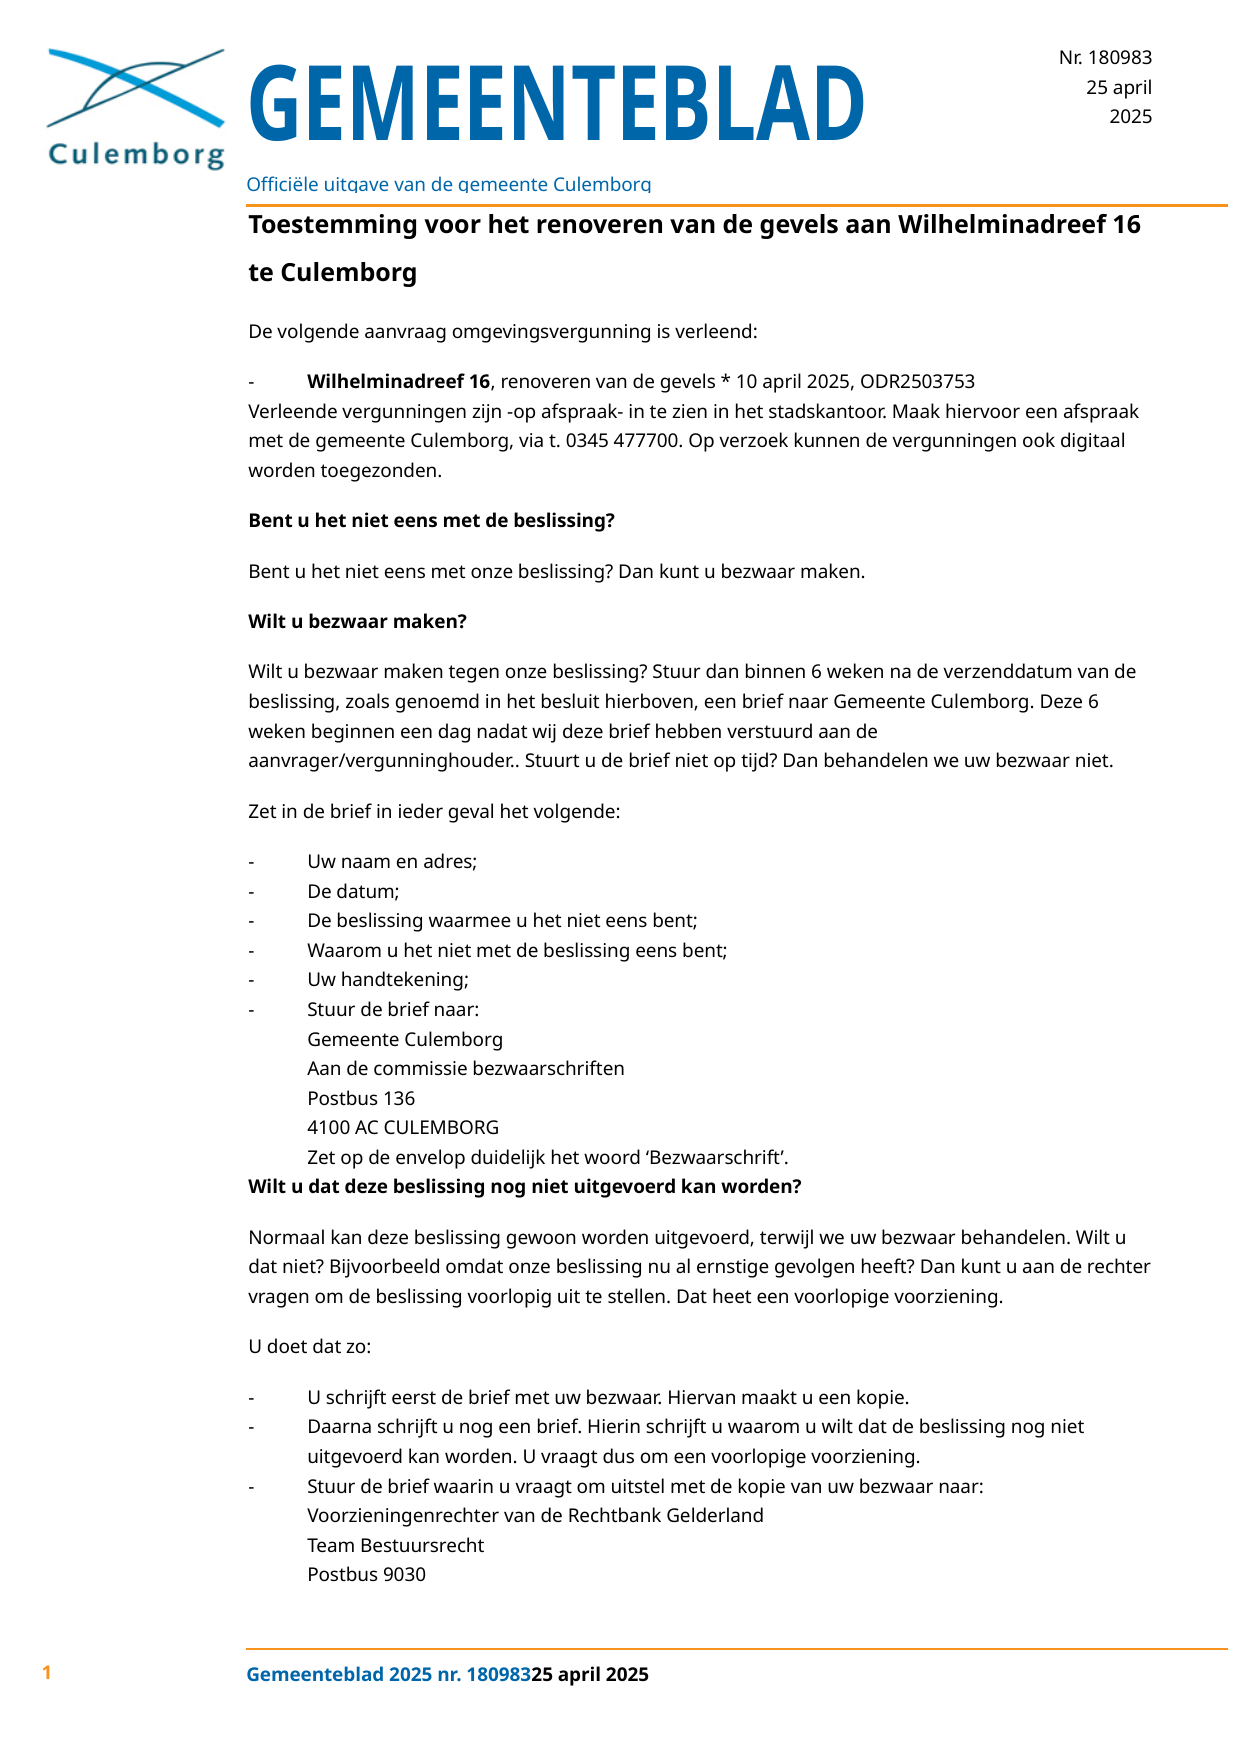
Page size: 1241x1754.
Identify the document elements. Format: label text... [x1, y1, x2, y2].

list Waarom u het niet met de beslissing eens bent; [248, 937, 1152, 963]
text Zet in de brief in ieder geval het volgende: [248, 798, 1152, 824]
list Uw naam en adres; [248, 848, 1152, 874]
list Voorzieningenrechter van de Rechtbank Gelderland [248, 1502, 1152, 1528]
text Toestemming voor het renoveren van de gevels aan Wilhelminadreef 16 te Culemborg [248, 207, 1152, 288]
list Zet op de envelop duidelijk het woord ‘Bezwaarschrift’. [248, 1144, 1152, 1170]
text U doet dat zo: [248, 1334, 1152, 1359]
list Stuur de brief naar: [248, 996, 1152, 1022]
list Stuur de brief waarin u vraagt om uitstel met de kopie van uw bezwaar naar: [248, 1473, 1152, 1499]
text Bent u het niet eens met onze beslissing? Dan kunt u bezwaar maken. [248, 558, 1152, 584]
list Aan de commissie bezwaarschriften [248, 1055, 1152, 1081]
text Wilt u dat deze beslissing nog niet uitgevoerd kan worden? [248, 1174, 1152, 1199]
text Normaal kan deze beslissing gewoon worden uitgevoerd, terwijl we uw bezwaar behandelen. Wilt u dat niet? Bijvoorbeeld omdat onze beslissing nu al ernstige gevolgen heeft? Dan kunt u aan de rechter vragen om de beslissing voorlopig uit te stellen. Dat heet een voorlopige voorziening. [248, 1224, 1152, 1309]
list Postbus 136 [248, 1085, 1152, 1111]
text Verleende vergunningen zijn -op afspraak- in te zien in het stadskantoor. Maak hiervoor een afspraak met de gemeente Culemborg, via t. 0345 477700. Op verzoek kunnen de vergunningen ook digitaal worden toegezonden. [248, 398, 1152, 483]
list U schrijft eerst de brief met uw bezwaar. Hiervan maakt u een kopie. [248, 1384, 1152, 1410]
list Postbus 9030 [248, 1562, 1152, 1587]
list Gemeente Culemborg [248, 1026, 1152, 1052]
text De volgende aanvraag omgevingsvergunning is verleend: [248, 318, 1152, 344]
list De datum; [248, 878, 1152, 904]
list Wilhelminadreef 16, renoveren van de gevels * 10 april 2025, ODR2503753 [248, 368, 1152, 394]
text Bent u het niet eens met de beslissing? [248, 507, 1152, 533]
list Uw handtekening; [248, 967, 1152, 992]
text Wilt u bezwaar maken tegen onze beslissing? Stuur dan binnen 6 weken na de verzenddatum van de beslissing, zoals genoemd in het besluit hierboven, een brief naar Gemeente Culemborg. Deze 6 weken beginnen een dag nadat wij deze brief hebben verstuurd aan de aanvrager/vergunninghouder.. Stuurt u de brief niet op tijd? Dan behandelen we uw bezwaar niet. [248, 659, 1152, 773]
picture [41, 47, 231, 172]
list Daarna schrijft u nog een brief. Hierin schrijft u waarom u wilt dat de beslissing nog niet uitgevoerd kan worden. U vraagt dus om een voorlopige voorziening. [248, 1414, 1152, 1469]
list Team Bestuursrecht [248, 1532, 1152, 1558]
text Wilt u bezwaar maken? [248, 608, 1152, 634]
list 4100 AC CULEMBORG [248, 1114, 1152, 1140]
list De beslissing waarmee u het niet eens bent; [248, 907, 1152, 933]
